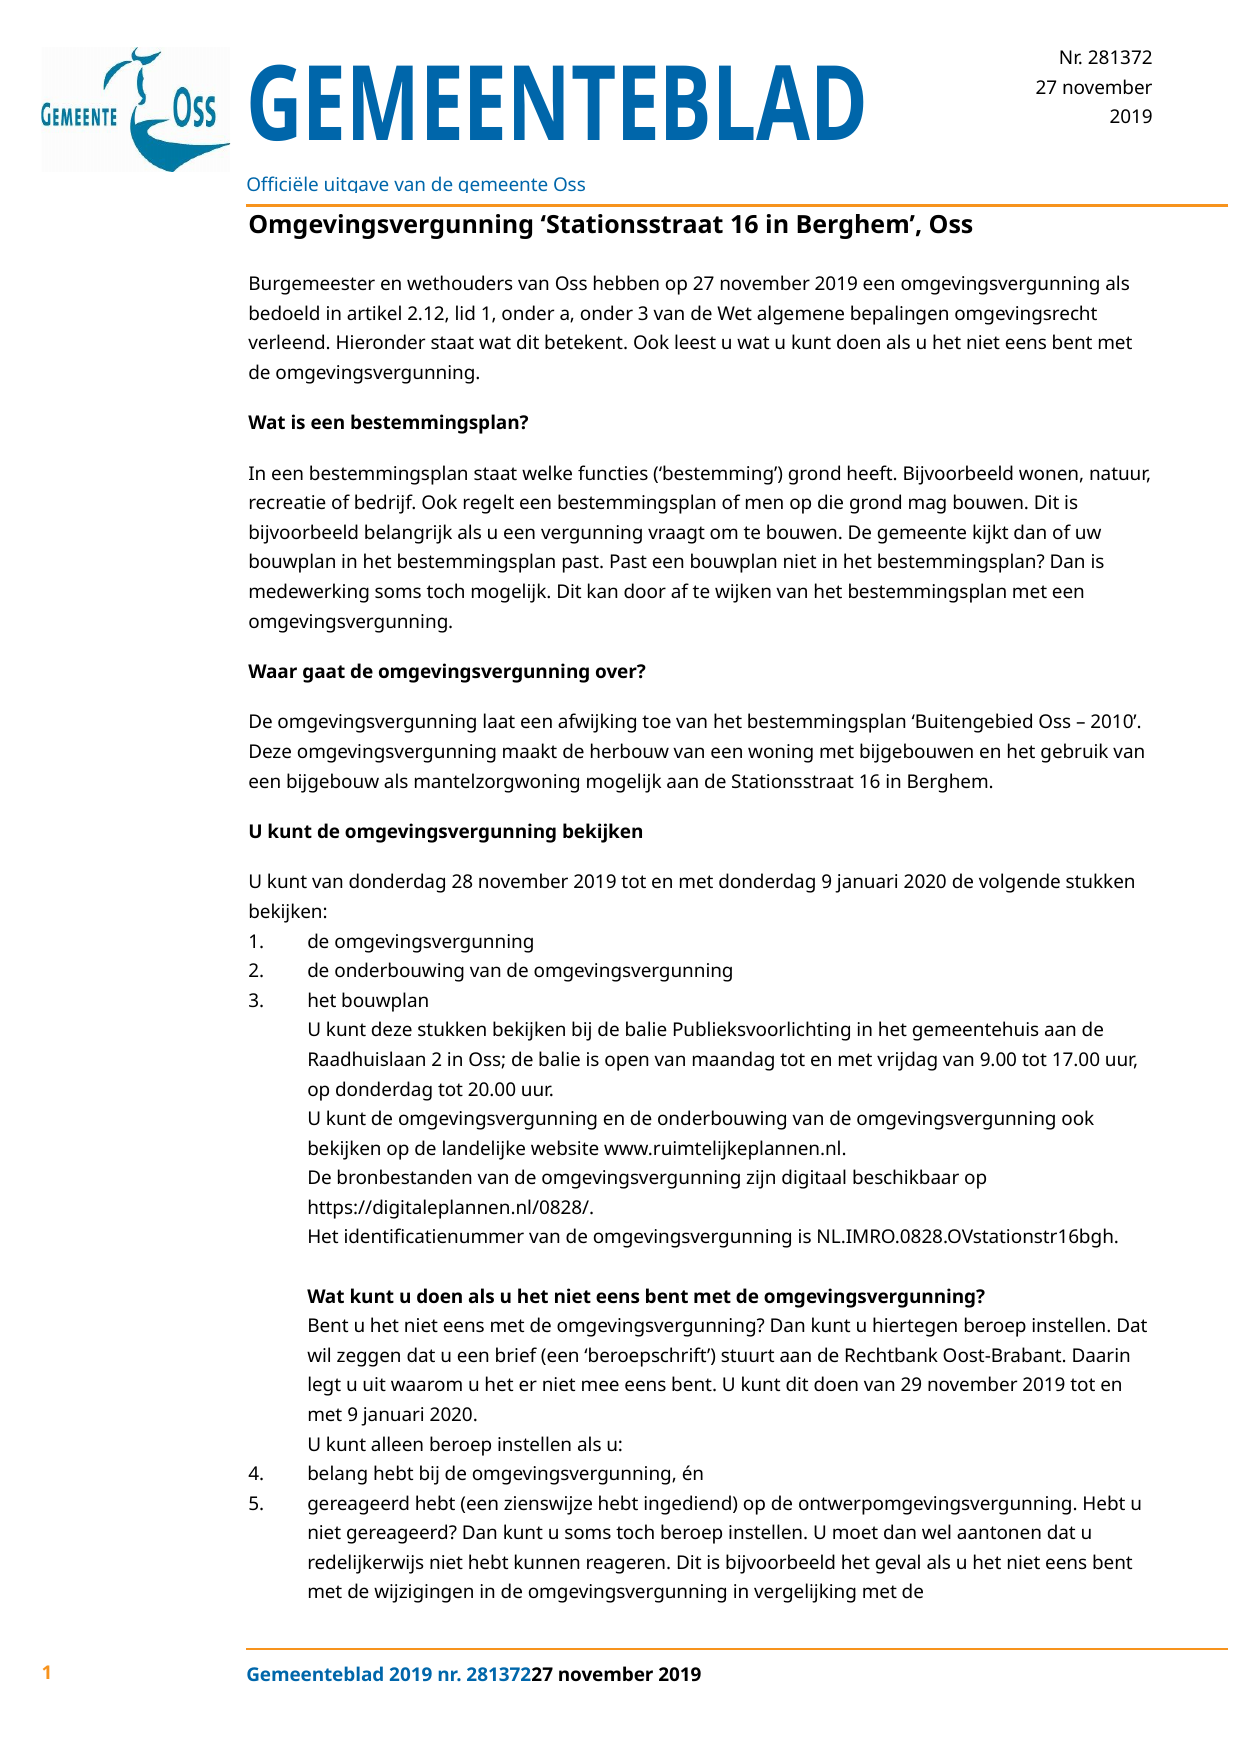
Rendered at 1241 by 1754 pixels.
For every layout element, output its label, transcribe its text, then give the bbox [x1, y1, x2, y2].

list De bronbestanden van de omgevingsvergunning zijn digitaal beschikbaar op https://digitaleplannen.nl/0828/. [248, 1164, 1152, 1220]
list het bouwplan [248, 987, 1152, 1013]
list de omgevingsvergunning [248, 928, 1152, 953]
text Omgevingsvergunning ‘Stationsstraat 16 in Berghem’, Oss [248, 207, 1152, 241]
list Het identificatienummer van de omgevingsvergunning is NL.IMRO.0828.OVstationstr16bgh. [248, 1224, 1152, 1249]
list U kunt deze stukken bekijken bij de balie Publieksvoorlichting in het gemeentehuis aan de Raadhuislaan 2 in Oss; de balie is open van maandag tot en met vrijdag van 9.00 tot 17.00 uur, op donderdag tot 20.00 uur. [248, 1017, 1152, 1101]
list de onderbouwing van de omgevingsvergunning [248, 957, 1152, 983]
list U kunt de omgevingsvergunning en de onderbouwing van de omgevingsvergunning ook bekijken op de landelijke website www.ruimtelijkeplannen.nl. [248, 1105, 1152, 1161]
text Burgemeester en wethouders van Oss hebben op 27 november 2019 een omgevingsvergunning als bedoeld in artikel 2.12, lid 1, onder a, onder 3 van de Wet algemene bepalingen omgevingsrecht verleend. Hieronder staat wat dit betekent. Ook leest u wat u kunt doen als u het niet eens bent met de omgevingsvergunning. [248, 270, 1152, 385]
text U kunt van donderdag 28 november 2019 tot en met donderdag 9 januari 2020 de volgende stukken bekijken: [248, 869, 1152, 924]
list belang hebt bij de omgevingsvergunning, én [248, 1460, 1152, 1486]
text U kunt de omgevingsvergunning bekijken [248, 818, 1152, 844]
text In een bestemmingsplan staat welke functies (‘bestemming’) grond heeft. Bijvoorbeeld wonen, natuur, recreatie of bedrijf. Ook regelt een bestemmingsplan of men op die grond mag bouwen. Dit is bijvoorbeeld belangrijk als u een vergunning vraagt om te bouwen. De gemeente kijkt dan of uw bouwplan in het bestemmingsplan past. Past een bouwplan niet in het bestemmingsplan? Dan is medewerking soms toch mogelijk. Dit kan door af te wijken van het bestemmingsplan met een omgevingsvergunning. [248, 460, 1152, 633]
list Bent u het niet eens met de omgevingsvergunning? Dan kunt u hiertegen beroep instellen. Dat wil zeggen dat u een brief (een ‘beroepschrift’) stuurt aan de Rechtbank Oost-Brabant. Daarin legt u uit waarom u het er niet mee eens bent. U kunt dit doen van 29 november 2019 tot en met 9 januari 2020. [248, 1312, 1152, 1427]
text Wat is een bestemmingsplan? [248, 409, 1152, 435]
list Wat kunt u doen als u het niet eens bent met de omgevingsvergunning? [248, 1283, 1152, 1308]
list gereageerd hebt (een zienswijze hebt ingediend) op de ontwerpomgevingsvergunning. Hebt u niet gereageerd? Dan kunt u soms toch beroep instellen. U moet dan wel aantonen dat u redelijkerwijs niet hebt kunnen reageren. Dit is bijvoorbeeld het geval als u het niet eens bent met de wijzigingen in de omgevingsvergunning in vergelijking met de [248, 1490, 1152, 1604]
text Waar gaat de omgevingsvergunning over? [248, 658, 1152, 684]
list U kunt alleen beroep instellen als u: [248, 1431, 1152, 1456]
text De omgevingsvergunning laat een afwijking toe van het bestemmingsplan ‘Buitengebied Oss – 2010’. Deze omgevingsvergunning maakt de herbouw van een woning met bijgebouwen en het gebruik van een bijgebouw als mantelzorgwoning mogelijk aan de Stationsstraat 16 in Berghem. [248, 709, 1152, 793]
picture [41, 47, 231, 172]
